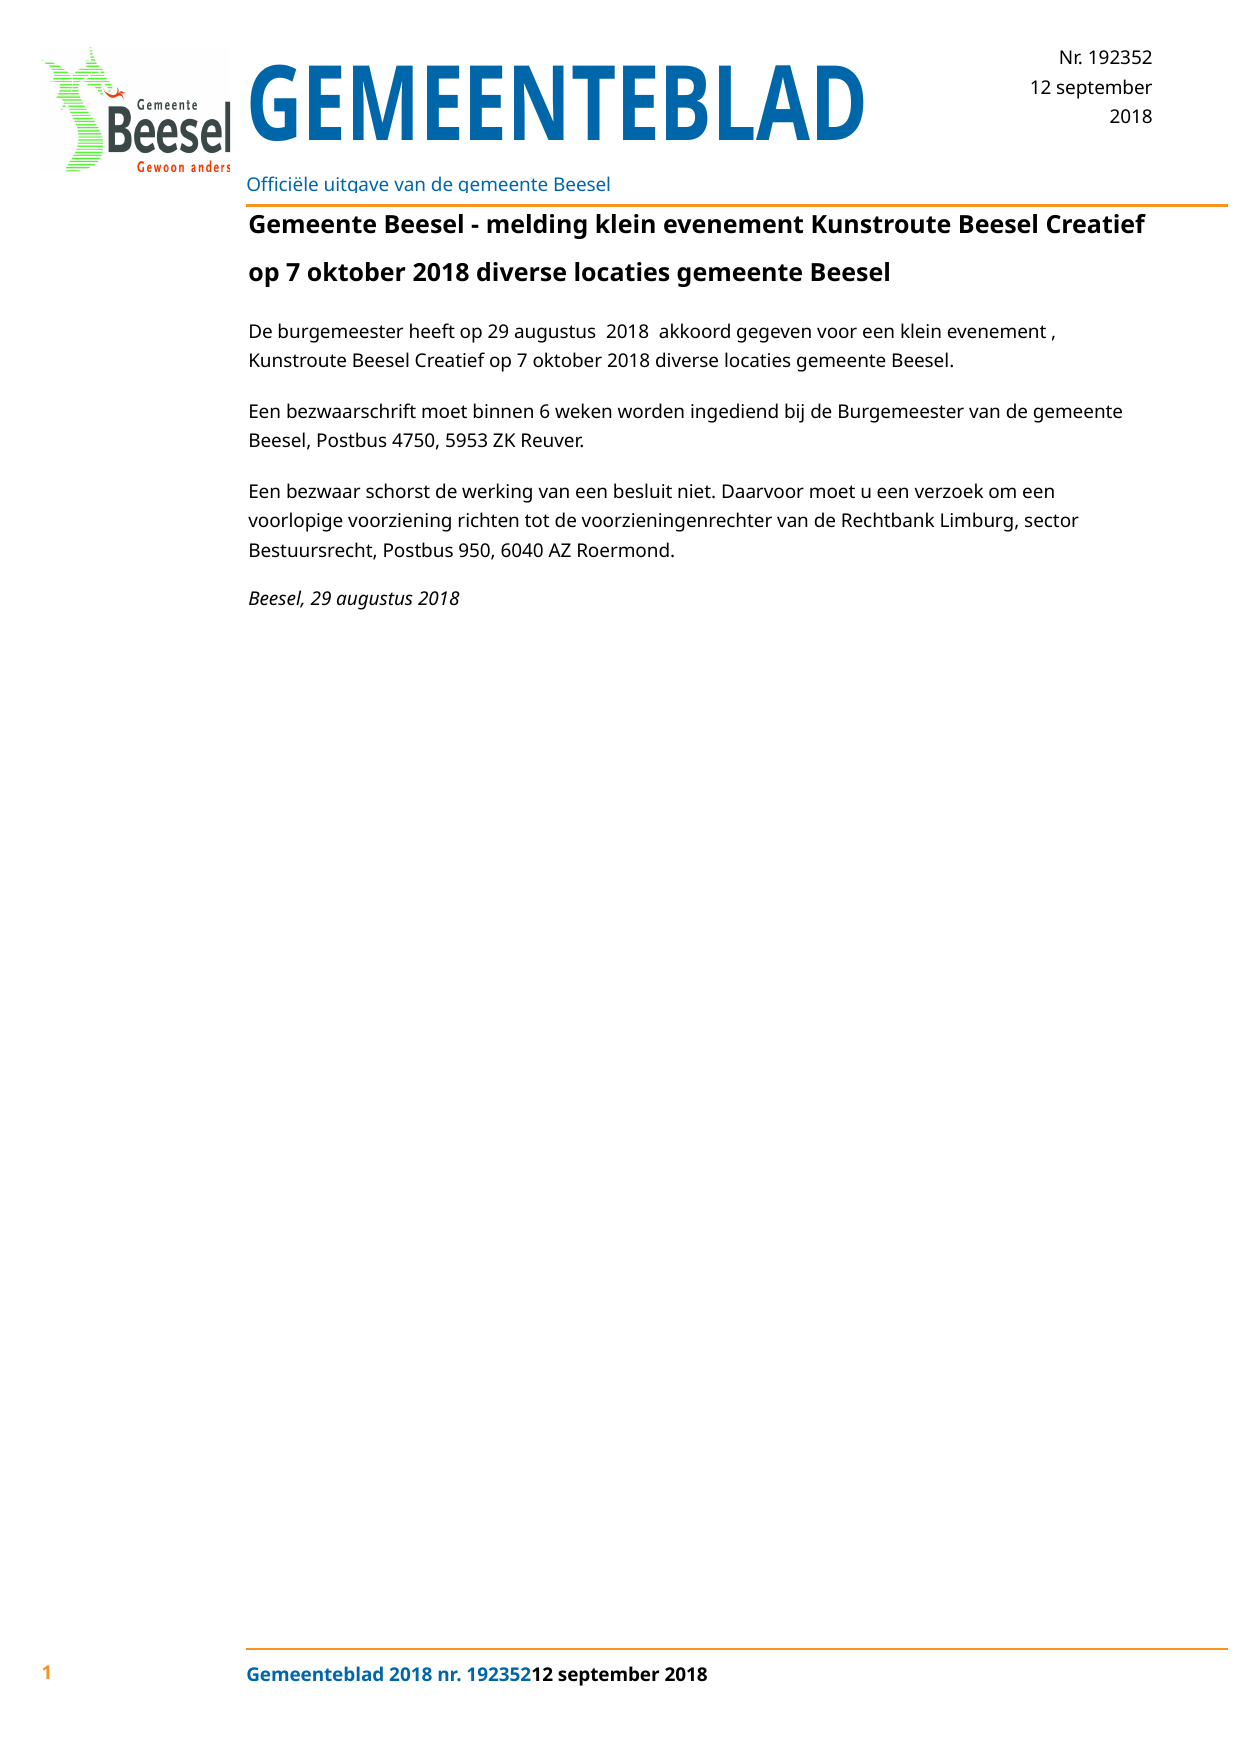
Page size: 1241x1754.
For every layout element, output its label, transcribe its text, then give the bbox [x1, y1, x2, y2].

text Een bezwaarschrift moet binnen 6 weken worden ingediend bij de Burgemeester van de gemeente Beesel, Postbus 4750, 5953 ZK Reuver. [248, 398, 1152, 453]
picture [41, 47, 231, 172]
text Een bezwaar schorst de werking van een besluit niet. Daarvoor moet u een verzoek om een voorlopige voorziening richten tot de voorzieningenrechter van de Rechtbank Limburg, sector Bestuursrecht, Postbus 950, 6040 AZ Roermond. [248, 478, 1152, 563]
text Gemeente Beesel - melding klein evenement Kunstroute Beesel Creatief op 7 oktober 2018 diverse locaties gemeente Beesel [248, 207, 1152, 288]
text Beesel, 29 augustus 2018 [248, 585, 1152, 611]
text De burgemeester heeft op 29 augustus 2018 akkoord gegeven voor een klein evenement , Kunstroute Beesel Creatief op 7 oktober 2018 diverse locaties gemeente Beesel. [248, 318, 1152, 373]
